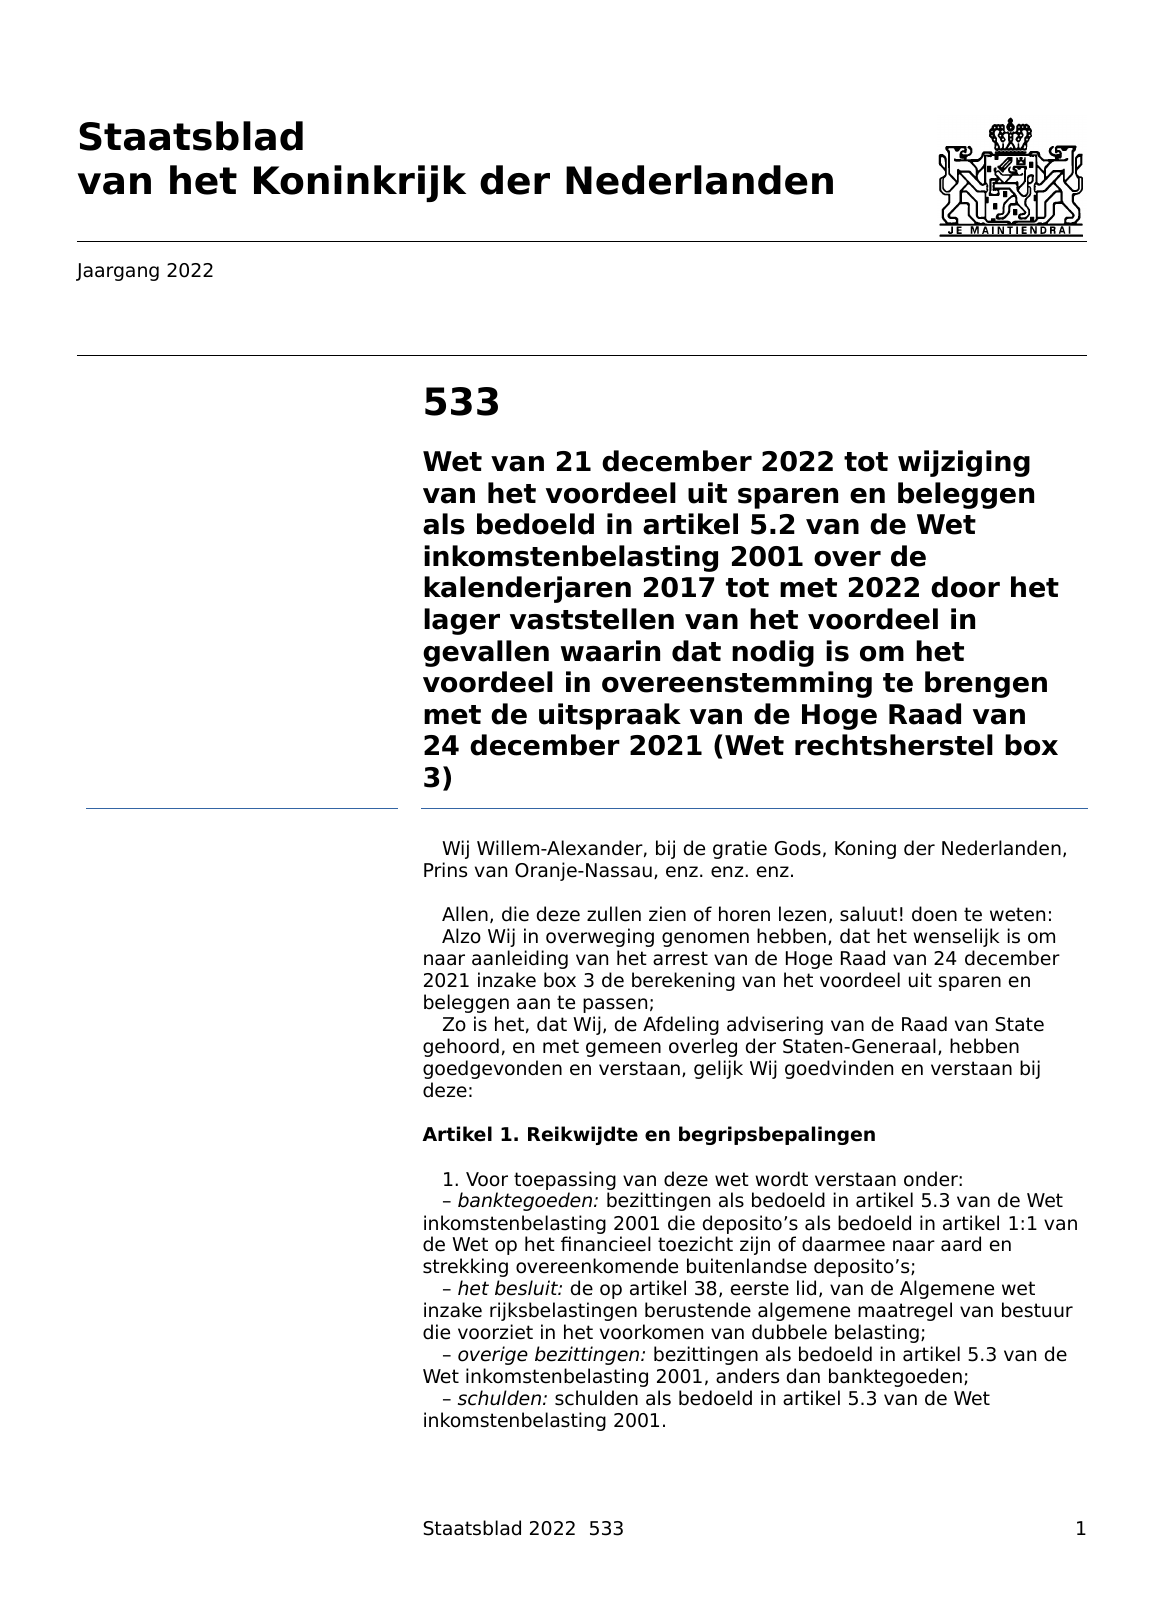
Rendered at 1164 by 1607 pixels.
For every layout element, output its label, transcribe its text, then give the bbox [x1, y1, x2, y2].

subtitle Artikel 1. Reikwijdte en begripsbepalingen [422, 1124, 1087, 1146]
text – overige bezittingen: bezittingen als bedoeld in artikel 5.3 van de Wet inkomstenbelasting 2001, anders dan banktegoeden; [422, 1344, 1087, 1388]
table_cell Jaargang 2022 [77, 242, 1087, 355]
subtitle 533 [422, 381, 1087, 424]
text Wet van 21 december 2022 tot wijziging van het voordeel uit sparen en beleggen als bedoeld in artikel 5.2 van de Wet inkomstenbelasting 2001 over de kalenderjaren 2017 tot met 2022 door het lager vaststellen van het voordeel in gevallen waarin dat nodig is om het voordeel in overeenstemming te brengen met de uitspraak van de Hoge Raad van 24 december 2021 (Wet rechtsherstel box 3) [422, 447, 1087, 794]
picture [936, 115, 1087, 240]
text Allen, die deze zullen zien of horen lezen, saluut! doen te weten: [422, 904, 1087, 926]
text 1. Voor toepassing van deze wet wordt verstaan onder: [422, 1168, 1087, 1190]
table_header [886, 100, 1087, 241]
text – schulden: schulden als bedoeld in artikel 5.3 van de Wet inkomstenbelasting 2001. [422, 1388, 1087, 1432]
text Alzo Wij in overweging genomen hebben, dat het wenselijk is om naar aanleiding van het arrest van de Hoge Raad van 24 december 2021 inzake box 3 de berekening van het voordeel uit sparen en beleggen aan te passen; [422, 926, 1087, 1014]
text Zo is het, dat Wij, de Afdeling advisering van de Raad van State gehoord, en met gemeen overleg der Staten-Generaal, hebben goedgevonden en verstaan, gelijk Wij goedvinden en verstaan bij deze: [422, 1014, 1087, 1102]
text – banktegoeden: bezittingen als bedoeld in artikel 5.3 van de Wet inkomstenbelasting 2001 die deposito’s als bedoeld in artikel 1:1 van de Wet op het financieel toezicht zijn of daarmee naar aard en strekking overeenkomende buitenlandse deposito’s; [422, 1190, 1087, 1278]
text – het besluit: de op artikel 38, eerste lid, van de Algemene wet inzake rijksbelastingen berustende algemene maatregel van bestuur die voorziet in het voorkomen van dubbele belasting; [422, 1278, 1087, 1344]
table_header Staatsblad van het Koninkrijk der Nederlanden [77, 100, 886, 241]
text Wij Willem-Alexander, bij de gratie Gods, Koning der Nederlanden, Prins van Oranje-Nassau, enz. enz. enz. [422, 838, 1087, 882]
